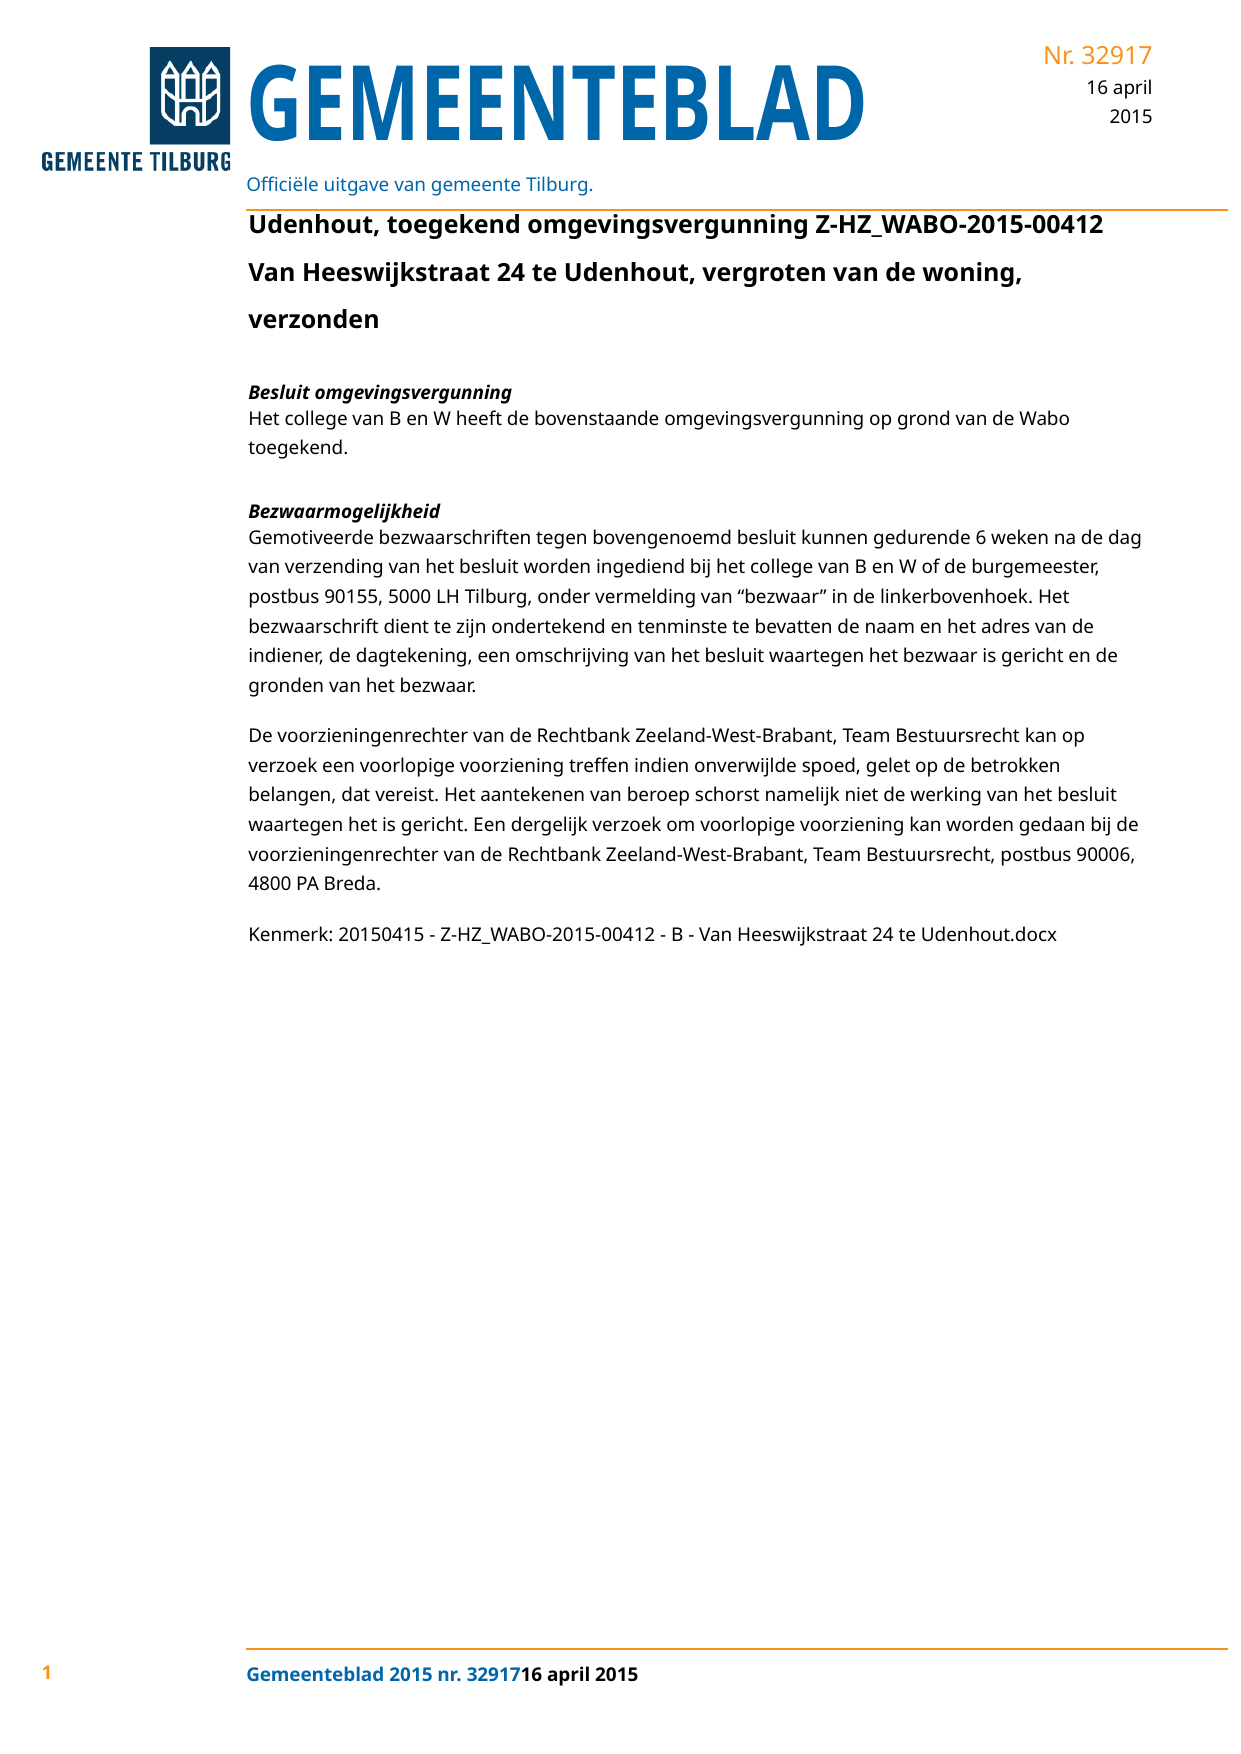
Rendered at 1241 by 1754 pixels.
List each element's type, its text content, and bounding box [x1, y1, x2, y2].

text Udenhout, toegekend omgevingsvergunning Z-HZ_WABO-2015-00412 Van Heeswijkstraat 24 te Udenhout, vergroten van de woning, verzonden [248, 211, 1152, 336]
text Het college van B en W heeft de bovenstaande omgevingsvergunning op grond van de Wabo toegekend. [248, 405, 1152, 460]
text Besluit omgevingsvergunning [248, 379, 1152, 405]
text Gemotiveerde bezwaarschriften tegen bovengenoemd besluit kunnen gedurende 6 weken na de dag van verzending van het besluit worden ingediend bij het college van B en W of de burgemeester, postbus 90155, 5000 LH Tilburg, onder vermelding van “bezwaar” in de linkerbovenhoek. Het bezwaarschrift dient te zijn ondertekend en tenminste te bevatten de naam en het adres van de indiener, de dagtekening, een omschrijving van het besluit waartegen het bezwaar is gericht en de gronden van het bezwaar. [248, 524, 1152, 698]
picture [41, 47, 231, 172]
text De voorzieningenrechter van de Rechtbank Zeeland-West-Brabant, Team Bestuursrecht kan op verzoek een voorlopige voorziening treffen indien onverwijlde spoed, gelet op de betrokken belangen, dat vereist. Het aantekenen van beroep schorst namelijk niet de werking van het besluit waartegen het is gericht. Een dergelijk verzoek om voorlopige voorziening kan worden gedaan bij de voorzieningenrechter van de Rechtbank Zeeland-West-Brabant, Team Bestuursrecht, postbus 90006, 4800 PA Breda. [248, 722, 1152, 896]
text Kenmerk: 20150415 - Z-HZ_WABO-2015-00412 - B - Van Heeswijkstraat 24 te Udenhout.docx [248, 921, 1152, 946]
text Bezwaarmogelijkheid [248, 498, 1152, 524]
